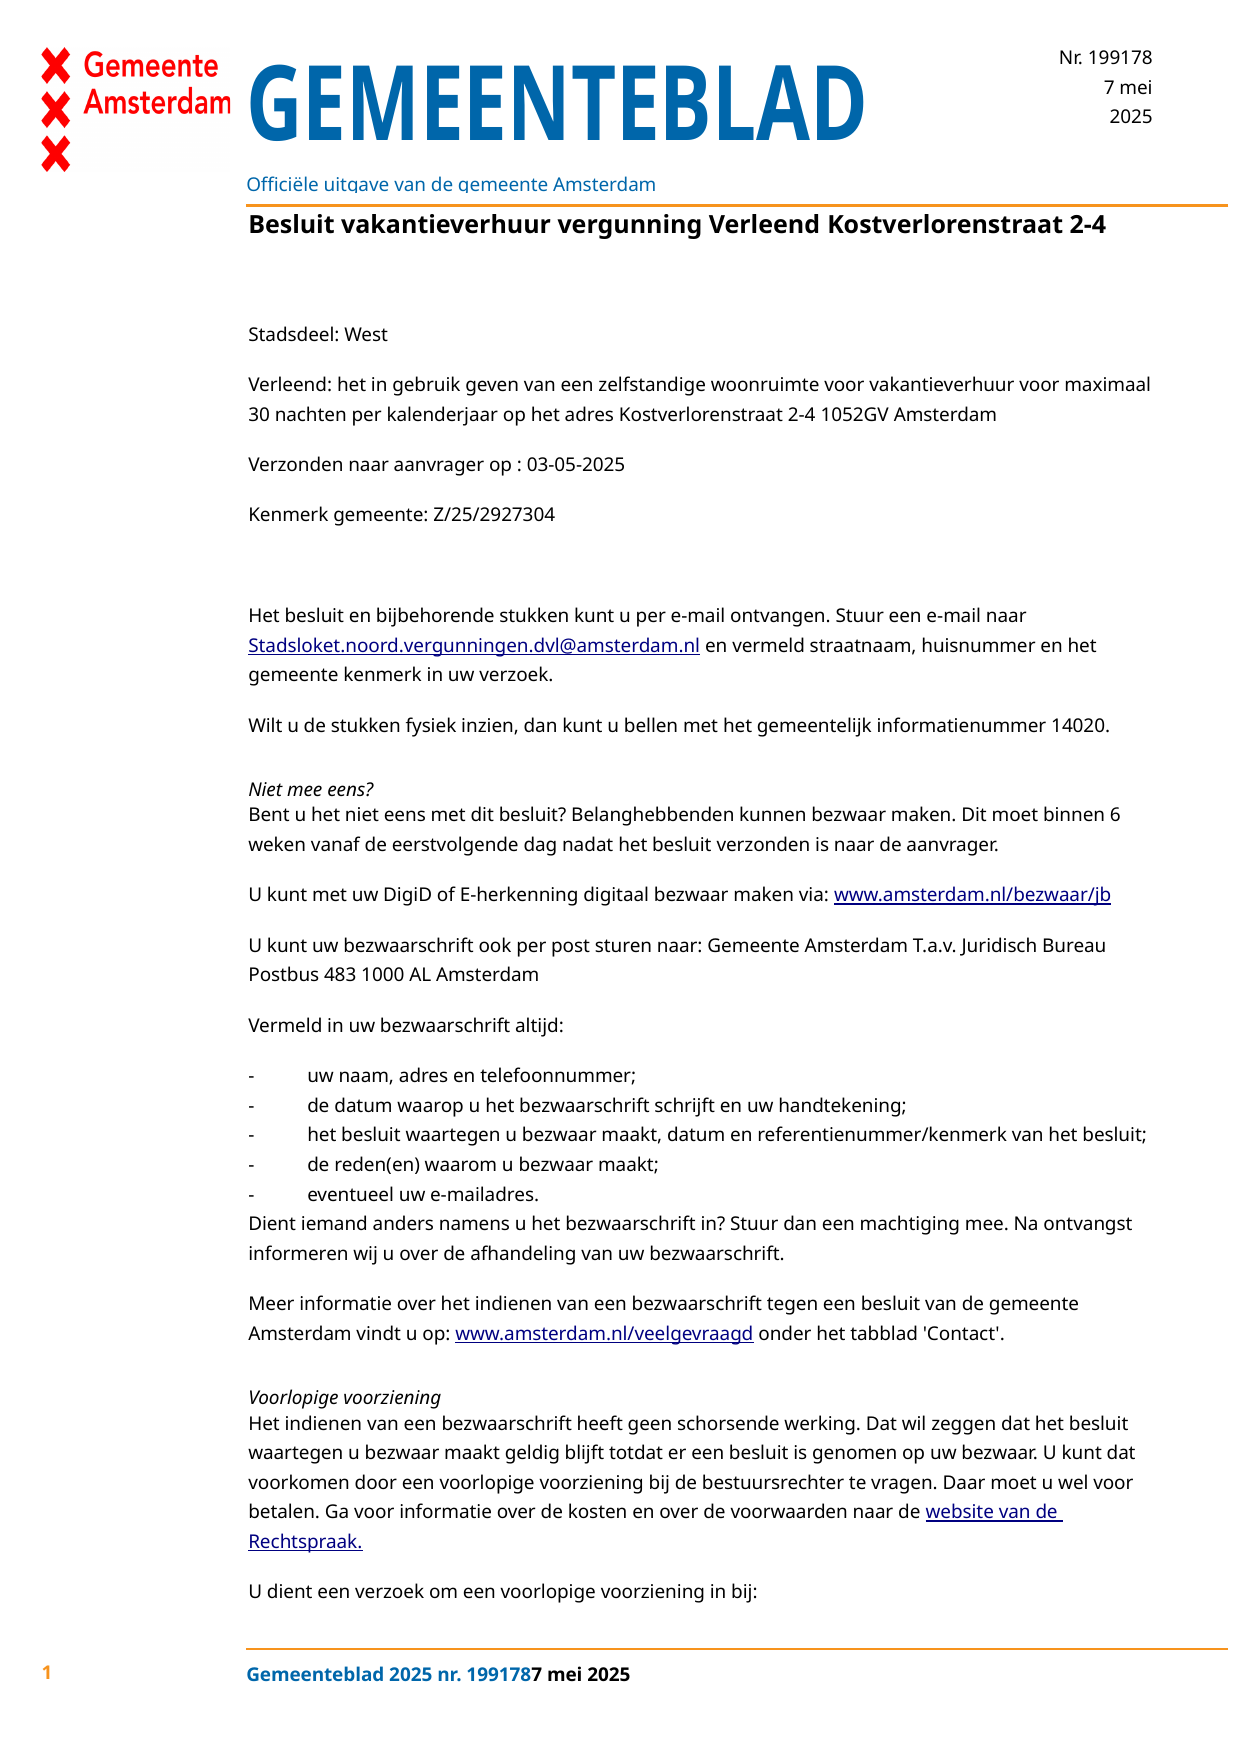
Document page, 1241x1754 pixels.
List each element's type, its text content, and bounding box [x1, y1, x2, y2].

text Niet mee eens? [248, 776, 1152, 802]
text U dient een verzoek om een voorlopige voorziening in bij: [248, 1578, 1152, 1604]
list de datum waarop u het bezwaarschrift schrijft en uw handtekening; [248, 1092, 1152, 1118]
text Verleend: het in gebruik geven van een zelfstandige woonruimte voor vakantieverhuur voor maximaal 30 nachten per kalenderjaar op het adres Kostverlorenstraat 2-4 1052GV Amsterdam [248, 371, 1152, 426]
text U kunt met uw DigiD of E-herkenning digitaal bezwaar maken via: www.amsterdam.nl/bezwaar/jb [248, 882, 1152, 907]
text Het besluit en bijbehorende stukken kunt u per e-mail ontvangen. Stuur een e-mail naar Stadsloket.noord.vergunningen.dvl@amsterdam.nl en vermeld straatnaam, huisnummer en het gemeente kenmerk in uw verzoek. [248, 602, 1152, 687]
text Kenmerk gemeente: Z/25/2927304 [248, 502, 1152, 527]
list het besluit waartegen u bezwaar maakt, datum en referentienummer/kenmerk van het besluit; [248, 1122, 1152, 1147]
text Meer informatie over het indienen van een bezwaarschrift tegen een besluit van de gemeente Amsterdam vindt u op: www.amsterdam.nl/veelgevraagd onder het tabblad 'Contact'. [248, 1290, 1152, 1346]
picture [41, 47, 231, 172]
text U kunt uw bezwaarschrift ook per post sturen naar: Gemeente Amsterdam T.a.v. Juridisch Bureau Postbus 483 1000 AL Amsterdam [248, 932, 1152, 987]
text Voorlopige voorziening [248, 1384, 1152, 1410]
text Vermeld in uw bezwaarschrift altijd: [248, 1012, 1152, 1038]
text Stadsdeel: West [248, 321, 1152, 346]
list eventueel uw e-mailadres. [248, 1181, 1152, 1207]
text Bent u het niet eens met dit besluit? Belanghebbenden kunnen bezwaar maken. Dit moet binnen 6 weken vanaf de eerstvolgende dag nadat het besluit verzonden is naar de aanvrager. [248, 802, 1152, 857]
list uw naam, adres en telefoonnummer; [248, 1062, 1152, 1088]
list de reden(en) waarom u bezwaar maakt; [248, 1151, 1152, 1177]
text Verzonden naar aanvrager op : 03-05-2025 [248, 451, 1152, 477]
text Wilt u de stukken fysiek inzien, dan kunt u bellen met het gemeentelijk informatienummer 14020. [248, 712, 1152, 738]
text Besluit vakantieverhuur vergunning Verleend Kostverlorenstraat 2-4 [248, 207, 1152, 241]
text Dient iemand anders namens u het bezwaarschrift in? Stuur dan een machtiging mee. Na ontvangst informeren wij u over de afhandeling van uw bezwaarschrift. [248, 1210, 1152, 1266]
text Het indienen van een bezwaarschrift heeft geen schorsende werking. Dat wil zeggen dat het besluit waartegen u bezwaar maakt geldig blijft totdat er een besluit is genomen op uw bezwaar. U kunt dat voorkomen door een voorlopige voorziening bij de bestuursrechter te vragen. Daar moet u wel voor betalen. Ga voor informatie over de kosten en over de voorwaarden naar de website van de Rechtspraak. [248, 1410, 1152, 1554]
